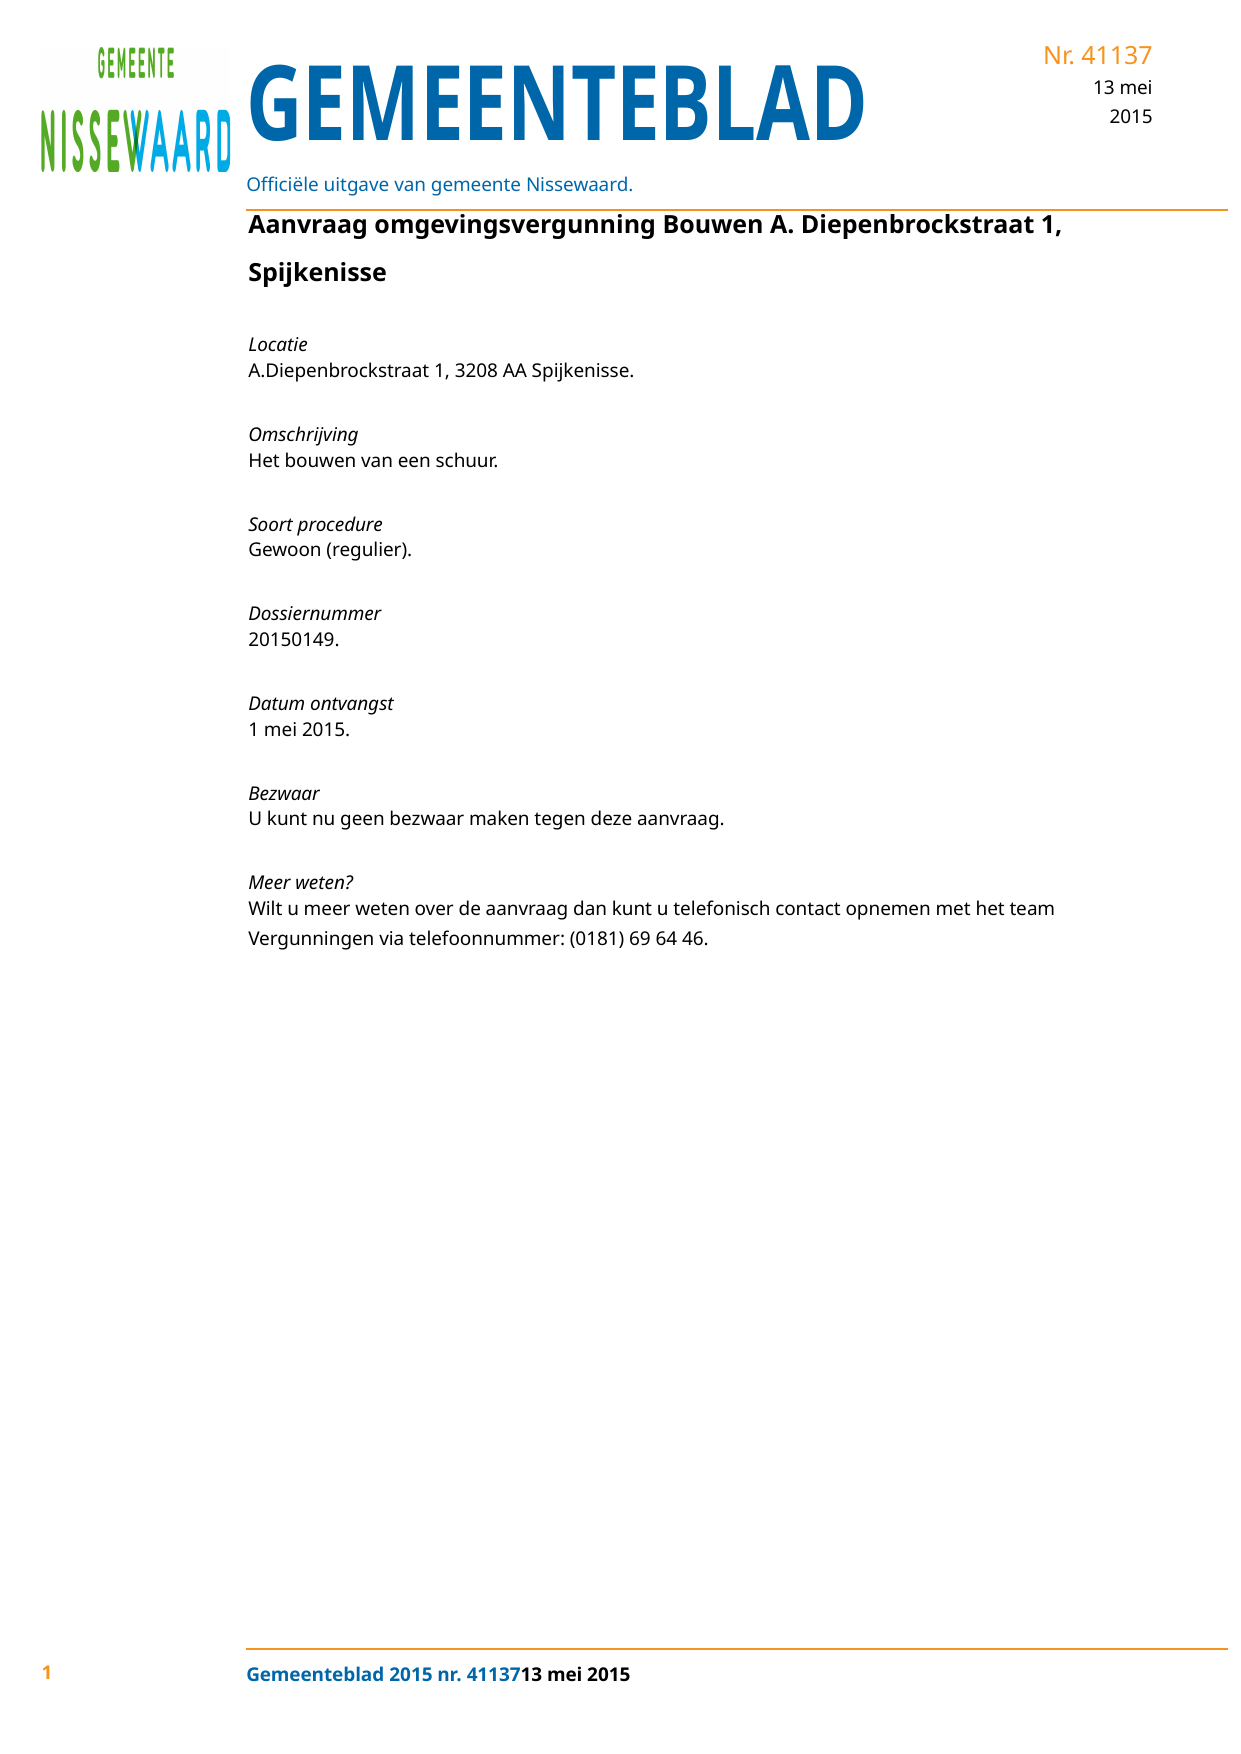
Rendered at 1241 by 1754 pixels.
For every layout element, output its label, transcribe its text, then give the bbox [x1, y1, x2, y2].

picture [154, 157, 165, 172]
text Wilt u meer weten over de aanvraag dan kunt u telefonisch contact opnemen met het team Vergunningen via telefoonnummer: (0181) 69 64 46. [248, 895, 1152, 951]
text Soort procedure [248, 511, 1152, 537]
text 20150149. [248, 626, 1152, 652]
text Het bouwen van een schuur. [248, 447, 1152, 473]
text Omschrijving [248, 421, 1152, 447]
text Dossiernummer [248, 601, 1152, 626]
picture [200, 151, 206, 172]
text Locatie [248, 331, 1152, 357]
text 1 mei 2015. [248, 716, 1152, 742]
picture [222, 122, 227, 160]
text A.Diepenbrockstraat 1, 3208 AA Spijkenisse. [248, 357, 1152, 383]
text Bezwaar [248, 780, 1152, 806]
picture [176, 157, 187, 172]
picture [201, 122, 206, 138]
text Gewoon (regulier). [248, 537, 1152, 562]
text Meer weten? [248, 869, 1152, 895]
text Aanvraag omgevingsvergunning Bouwen A. Diepenbrockstraat 1, Spijkenisse [248, 211, 1152, 288]
text Datum ontvangst [248, 690, 1152, 716]
picture [41, 47, 231, 172]
text U kunt nu geen bezwaar maken tegen deze aanvraag. [248, 806, 1152, 831]
